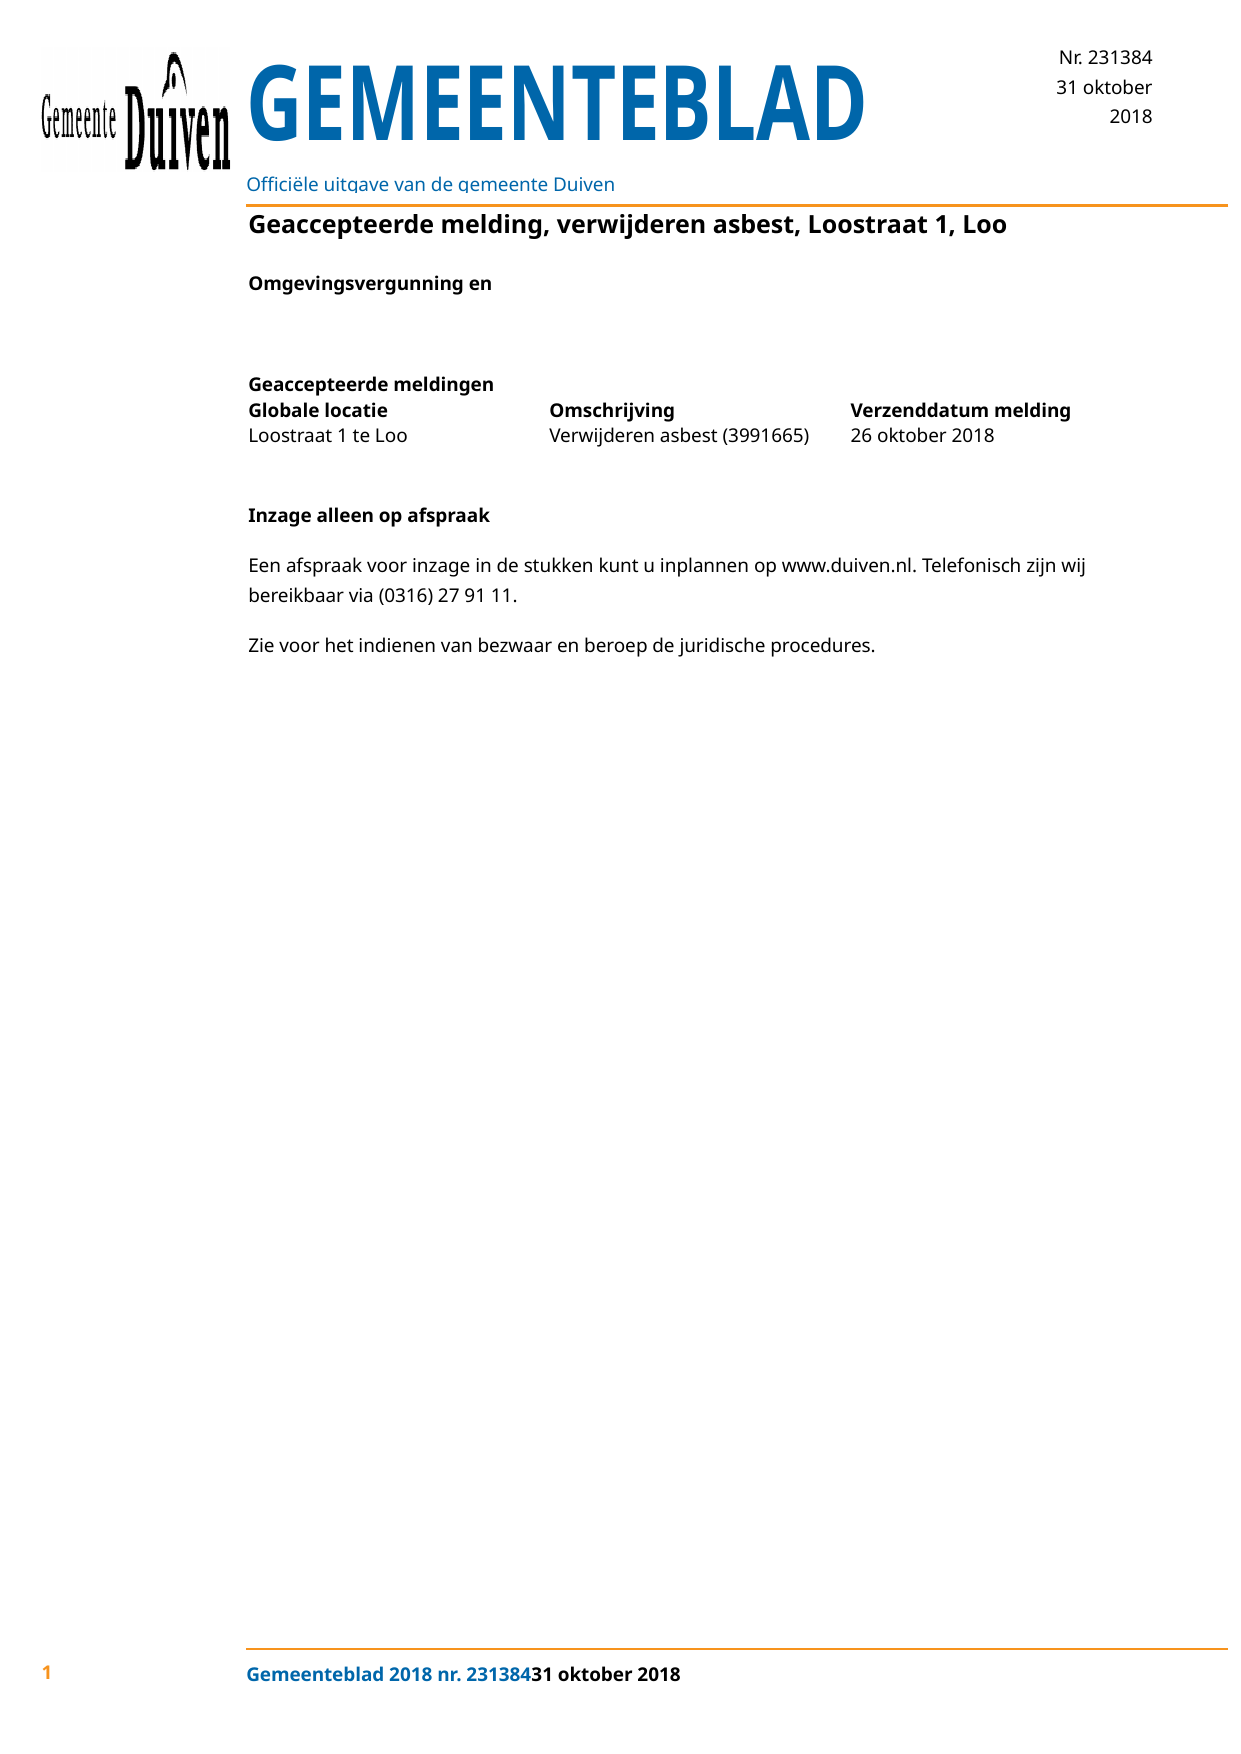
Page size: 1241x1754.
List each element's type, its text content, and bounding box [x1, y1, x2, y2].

table_cell Globale locatie [248, 397, 549, 423]
text Een afspraak voor inzage in de stukken kunt u inplannen op www.duiven.nl. Telefonisch zijn wij bereikbaar via (0316) 27 91 11. [248, 552, 1152, 608]
table_header [850, 371, 1152, 397]
picture [41, 47, 231, 172]
table_cell Omschrijving [549, 397, 850, 423]
table_cell 26 oktober 2018 [850, 423, 1152, 448]
table_cell Loostraat 1 te Loo [248, 423, 549, 448]
table_header Geaccepteerde meldingen [248, 371, 549, 397]
text Geaccepteerde melding, verwijderen asbest, Loostraat 1, Loo [248, 207, 1152, 241]
table_header [549, 371, 850, 397]
text Omgevingsvergunning en [248, 270, 1152, 296]
text Zie voor het indienen van bezwaar en beroep de juridische procedures. [248, 632, 1152, 658]
table_cell Verwijderen asbest (3991665) [549, 423, 850, 448]
text Inzage alleen op afspraak [248, 502, 1152, 528]
table_cell Verzenddatum melding [850, 397, 1152, 423]
